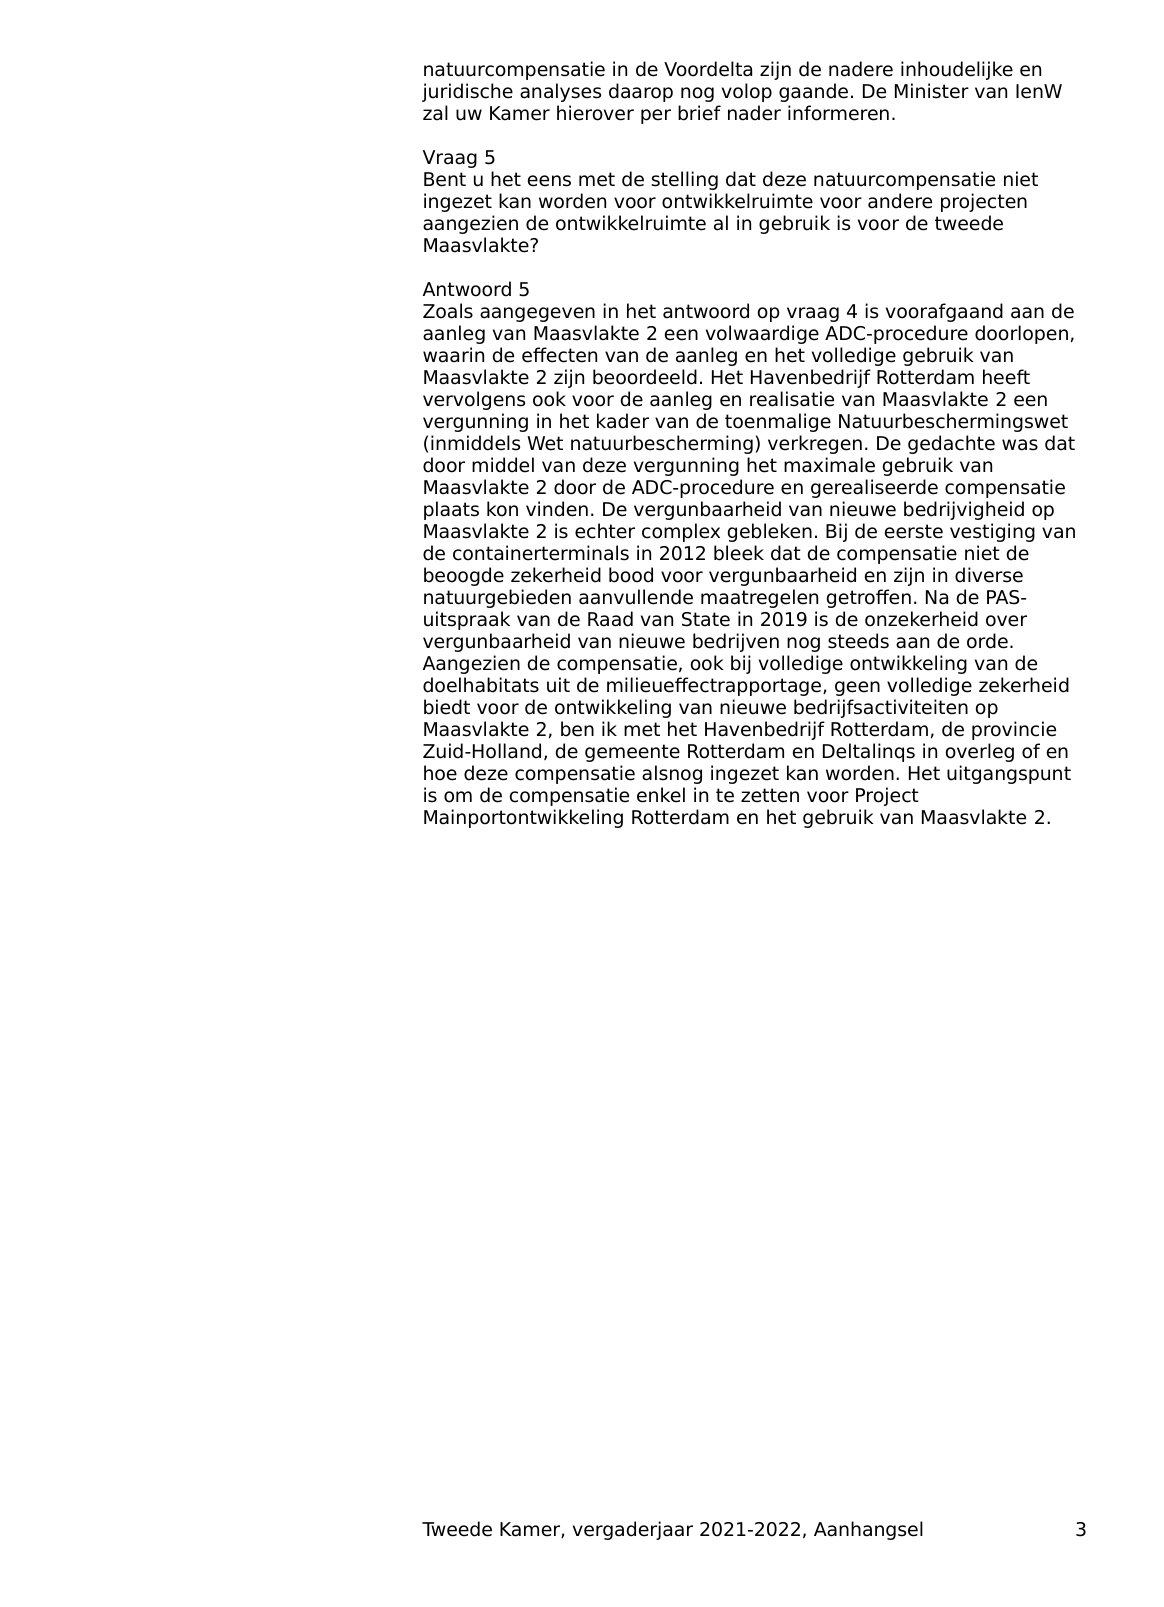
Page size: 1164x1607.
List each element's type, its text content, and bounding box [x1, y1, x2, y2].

text Antwoord 5 [422, 279, 1087, 301]
text Zoals aangegeven in het antwoord op vraag 4 is voorafgaand aan de aanleg van Maasvlakte 2 een volwaardige ADC-procedure doorlopen, waarin de effecten van de aanleg en het volledige gebruik van Maasvlakte 2 zijn beoordeeld. Het Havenbedrijf Rotterdam heeft vervolgens ook voor de aanleg en realisatie van Maasvlakte 2 een vergunning in het kader van de toenmalige Natuurbeschermingswet (inmiddels Wet natuurbescherming) verkregen. De gedachte was dat door middel van deze vergunning het maximale gebruik van Maasvlakte 2 door de ADC-procedure en gerealiseerde compensatie plaats kon vinden. De vergunbaarheid van nieuwe bedrijvigheid op Maasvlakte 2 is echter complex gebleken. Bij de eerste vestiging van de containerterminals in 2012 bleek dat de compensatie niet de beoogde zekerheid bood voor vergunbaarheid en zijn in diverse natuurgebieden aanvullende maatregelen getroffen. Na de PAS-uitspraak van de Raad van State in 2019 is de onzekerheid over vergunbaarheid van nieuwe bedrijven nog steeds aan de orde. Aangezien de compensatie, ook bij volledige ontwikkeling van de doelhabitats uit de milieueffectrapportage, geen volledige zekerheid biedt voor de ontwikkeling van nieuwe bedrijfsactiviteiten op Maasvlakte 2, ben ik met het Havenbedrijf Rotterdam, de provincie Zuid-Holland, de gemeente Rotterdam en Deltalinqs in overleg of en hoe deze compensatie alsnog ingezet kan worden. Het uitgangspunt is om de compensatie enkel in te zetten voor Project Mainportontwikkeling Rotterdam en het gebruik van Maasvlakte 2. [422, 301, 1087, 829]
text Bent u het eens met de stelling dat deze natuurcompensatie niet ingezet kan worden voor ontwikkelruimte voor andere projecten aangezien de ontwikkelruimte al in gebruik is voor de tweede Maasvlakte? [422, 169, 1087, 257]
text natuurcompensatie in de Voordelta zijn de nadere inhoudelijke en juridische analyses daarop nog volop gaande. De Minister van IenW zal uw Kamer hierover per brief nader informeren. [422, 59, 1087, 125]
text Vraag 5 [422, 147, 1087, 169]
